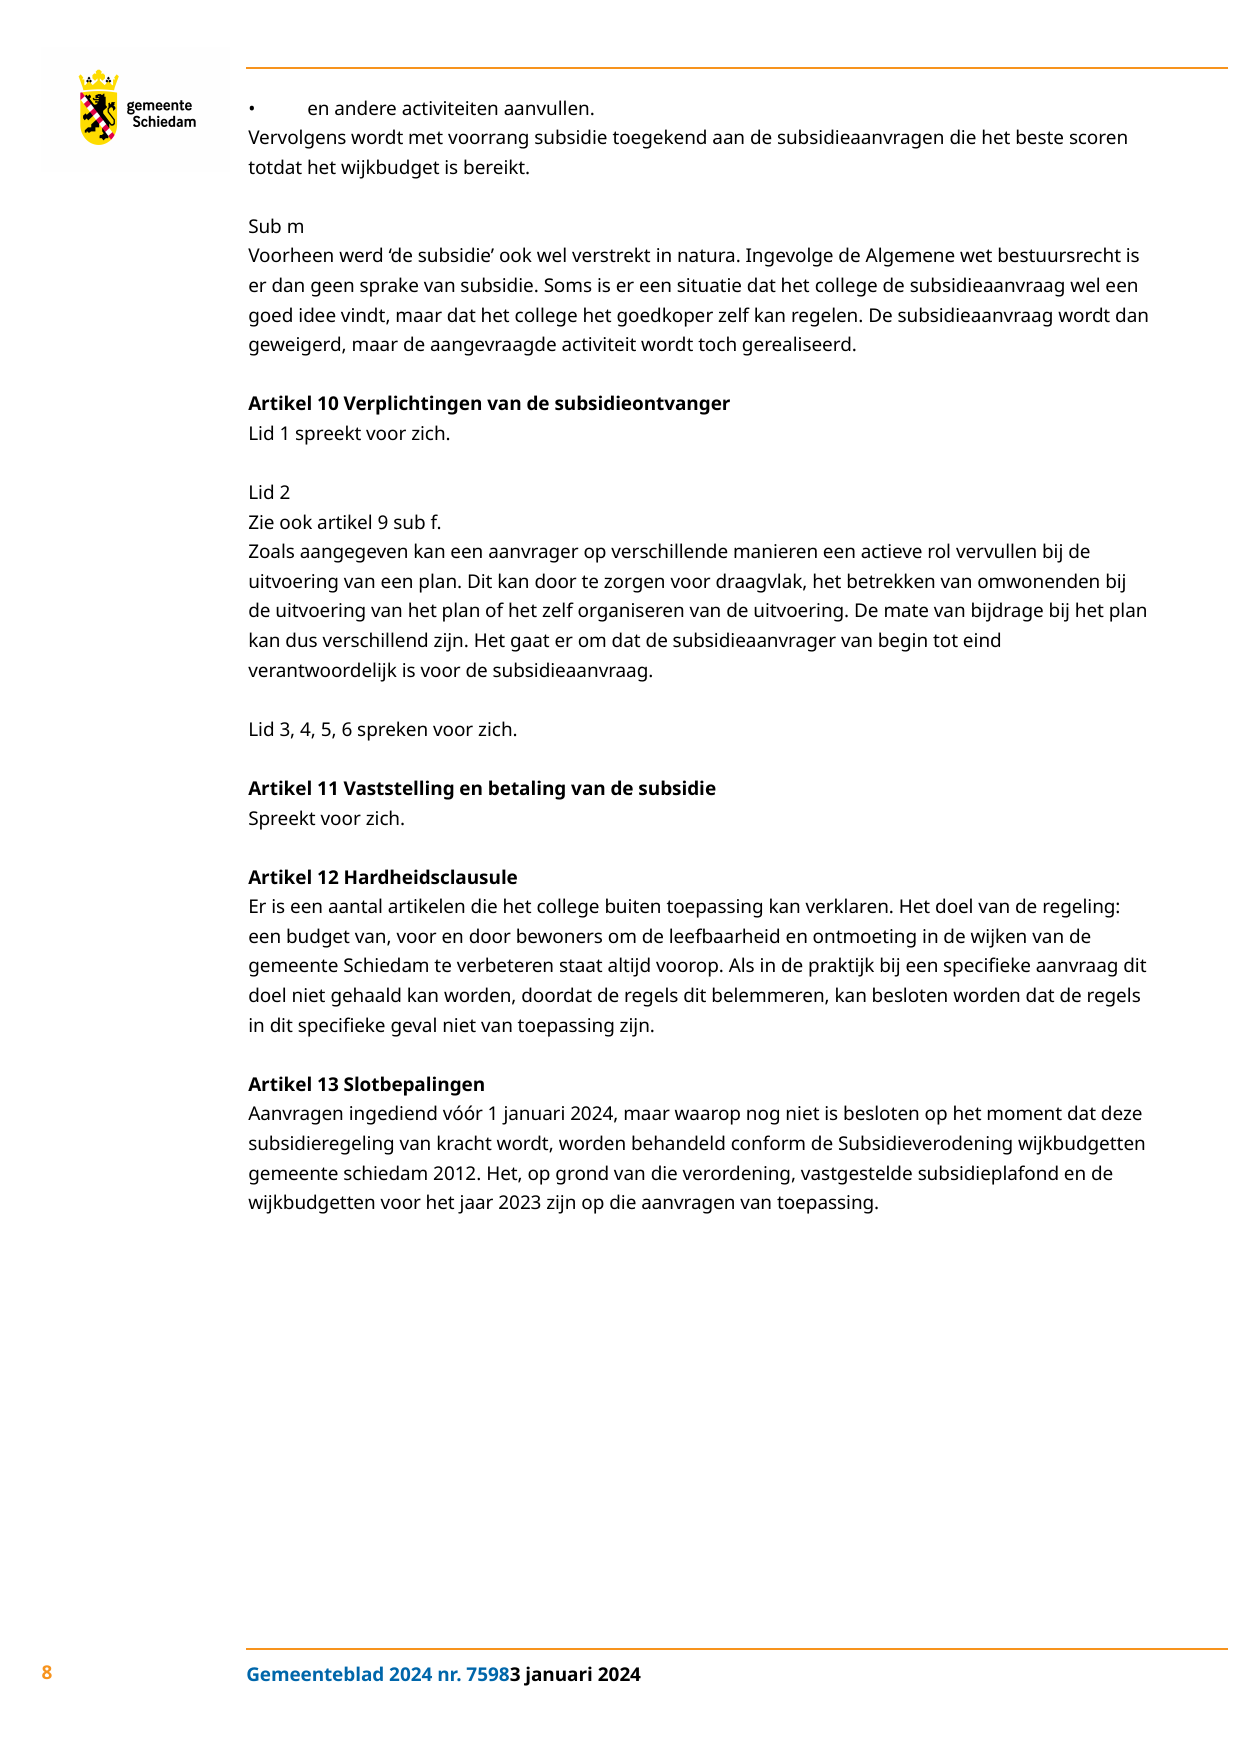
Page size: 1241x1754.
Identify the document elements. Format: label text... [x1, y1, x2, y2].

text Voorheen werd ‘de subsidie’ ook wel verstrekt in natura. Ingevolge de Algemene wet bestuursrecht is er dan geen sprake van subsidie. Soms is er een situatie dat het college de subsidieaanvraag wel een goed idee vindt, maar dat het college het goedkoper zelf kan regelen. De subsidieaanvraag wordt dan geweigerd, maar de aangevraagde activiteit wordt toch gerealiseerd. [248, 243, 1152, 357]
text Artikel 10 Verplichtingen van de subsidieontvanger [248, 391, 1152, 416]
text Lid 2 [248, 479, 1152, 505]
text Er is een aantal artikelen die het college buiten toepassing kan verklaren. Het doel van de regeling: een budget van, voor en door bewoners om de leefbaarheid en ontmoeting in de wijken van de gemeente Schiedam te verbeteren staat altijd voorop. Als in de praktijk bij een specifieke aanvraag dit doel niet gehaald kan worden, doordat de regels dit belemmeren, kan besloten worden dat de regels in dit specifieke geval niet van toepassing zijn. [248, 893, 1152, 1038]
text Sub m [248, 213, 1152, 239]
text Lid 3, 4, 5, 6 spreken voor zich. [248, 716, 1152, 742]
text Artikel 12 Hardheidsclausule [248, 864, 1152, 890]
text Spreekt voor zich. [248, 805, 1152, 831]
text Zoals aangegeven kan een aanvrager op verschillende manieren een actieve rol vervullen bij de uitvoering van een plan. Dit kan door te zorgen voor draagvlak, het betrekken van omwonenden bij de uitvoering van het plan of het zelf organiseren van de uitvoering. De mate van bijdrage bij het plan kan dus verschillend zijn. Het gaat er om dat de subsidieaanvrager van begin tot eind verantwoordelijk is voor de subsidieaanvraag. [248, 538, 1152, 683]
list en andere activiteiten aanvullen. [248, 95, 1152, 121]
text Artikel 13 Slotbepalingen [248, 1071, 1152, 1097]
text Artikel 11 Vaststelling en betaling van de subsidie [248, 775, 1152, 801]
text Aanvragen ingediend vóór 1 januari 2024, maar waarop nog niet is besloten op het moment dat deze subsidieregeling van kracht wordt, worden behandeld conform de Subsidieverodening wijkbudgetten gemeente schiedam 2012. Het, op grond van die verordening, vastgestelde subsidieplafond en de wijkbudgetten voor het jaar 2023 zijn op die aanvragen van toepassing. [248, 1101, 1152, 1215]
text Lid 1 spreekt voor zich. [248, 420, 1152, 446]
picture [41, 47, 231, 172]
text Vervolgens wordt met voorrang subsidie toegekend aan de subsidieaanvragen die het beste scoren totdat het wijkbudget is bereikt. [248, 124, 1152, 180]
text Zie ook artikel 9 sub f. [248, 509, 1152, 535]
